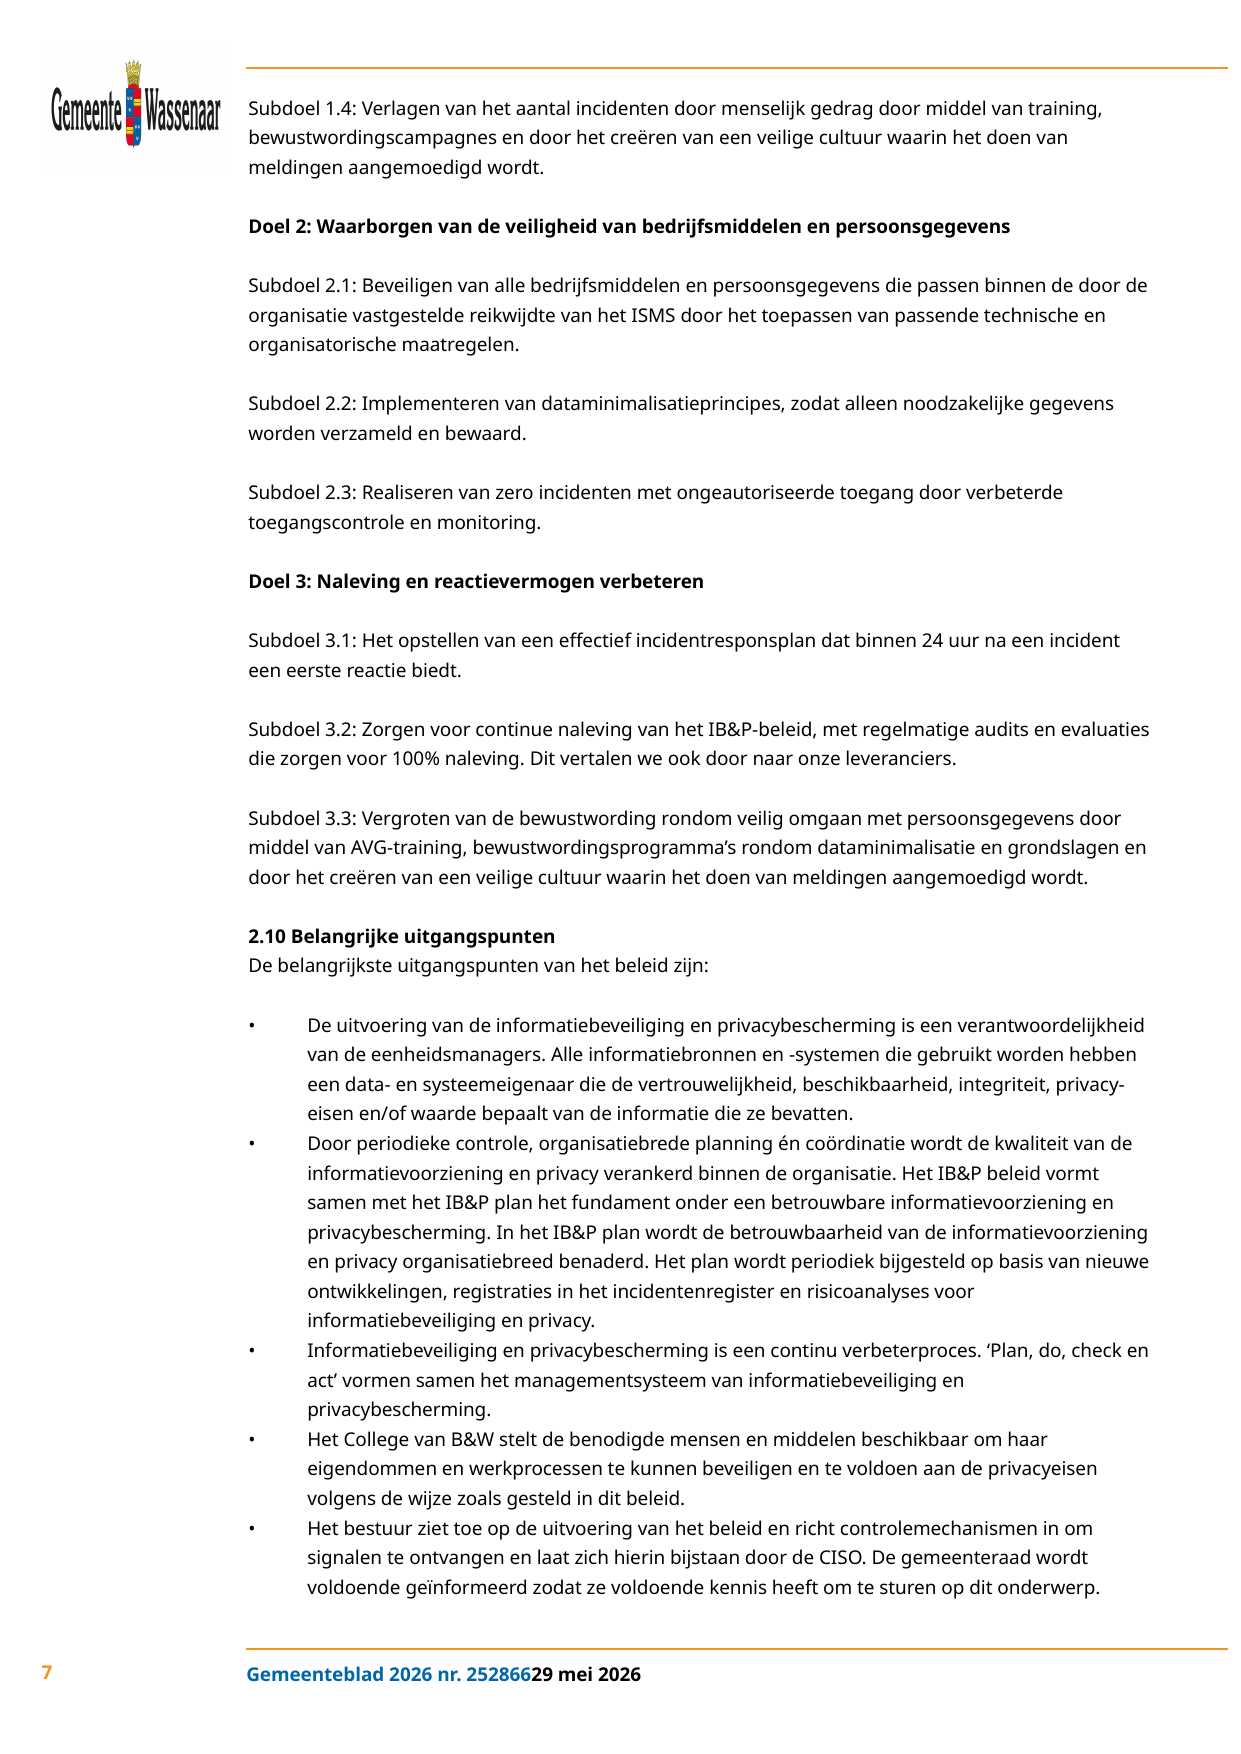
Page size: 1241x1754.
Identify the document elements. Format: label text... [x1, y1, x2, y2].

text Subdoel 1.4: Verlagen van het aantal incidenten door menselijk gedrag door middel van training, bewustwordingscampagnes en door het creëren van een veilige cultuur waarin het doen van meldingen aangemoedigd wordt. [248, 95, 1152, 180]
list Door periodieke controle, organisatiebrede planning én coördinatie wordt de kwaliteit van de informatievoorziening en privacy verankerd binnen de organisatie. Het IB&P beleid vormt samen met het IB&P plan het fundament onder een betrouwbare informatievoorziening en privacybescherming. In het IB&P plan wordt de betrouwbaarheid van de informatievoorziening en privacy organisatiebreed benaderd. Het plan wordt periodiek bijgesteld op basis van nieuwe ontwikkelingen, registraties in het incidentenregister en risicoanalyses voor informatiebeveiliging en privacy. [248, 1130, 1152, 1333]
text Subdoel 2.1: Beveiligen van alle bedrijfsmiddelen en persoonsgegevens die passen binnen de door de organisatie vastgestelde reikwijdte van het ISMS door het toepassen van passende technische en organisatorische maatregelen. [248, 272, 1152, 357]
text Subdoel 3.1: Het opstellen van een effectief incidentresponsplan dat binnen 24 uur na een incident een eerste reactie biedt. [248, 627, 1152, 683]
text Doel 2: Waarborgen van de veiligheid van bedrijfsmiddelen en persoonsgegevens [248, 213, 1152, 239]
list Het bestuur ziet toe op de uitvoering van het beleid en richt controlemechanismen in om signalen te ontvangen en laat zich hierin bijstaan door de CISO. De gemeenteraad wordt voldoende geïnformeerd zodat ze voldoende kennis heeft om te sturen op dit onderwerp. [248, 1515, 1152, 1600]
list De uitvoering van de informatiebeveiliging en privacybescherming is een verantwoordelijkheid van de eenheidsmanagers. Alle informatiebronnen en -systemen die gebruikt worden hebben een data- en systeemeigenaar die de vertrouwelijkheid, beschikbaarheid, integriteit, privacy-eisen en/of waarde bepaalt van de informatie die ze bevatten. [248, 1012, 1152, 1126]
list Het College van B&W stelt de benodigde mensen en middelen beschikbaar om haar eigendommen en werkprocessen te kunnen beveiligen en te voldoen aan de privacyeisen volgens de wijze zoals gesteld in dit beleid. [248, 1426, 1152, 1511]
picture [41, 47, 231, 172]
text De belangrijkste uitgangspunten van het beleid zijn: [248, 953, 1152, 978]
text Subdoel 3.3: Vergroten van de bewustwording rondom veilig omgaan met persoonsgegevens door middel van AVG-training, bewustwordingsprogramma’s rondom dataminimalisatie en grondslagen en door het creëren van een veilige cultuur waarin het doen van meldingen aangemoedigd wordt. [248, 805, 1152, 890]
text Subdoel 2.3: Realiseren van zero incidenten met ongeautoriseerde toegang door verbeterde toegangscontrole en monitoring. [248, 479, 1152, 535]
text Doel 3: Naleving en reactievermogen verbeteren [248, 568, 1152, 594]
list Informatiebeveiliging en privacybescherming is een continu verbeterproces. ‘Plan, do, check en act’ vormen samen het managementsysteem van informatiebeveiliging en privacybescherming. [248, 1337, 1152, 1422]
text Subdoel 2.2: Implementeren van dataminimalisatieprincipes, zodat alleen noodzakelijke gegevens worden verzameld en bewaard. [248, 391, 1152, 446]
text Subdoel 3.2: Zorgen voor continue naleving van het IB&P-beleid, met regelmatige audits en evaluaties die zorgen voor 100% naleving. Dit vertalen we ook door naar onze leveranciers. [248, 716, 1152, 771]
text 2.10 Belangrijke uitgangspunten [248, 923, 1152, 949]
